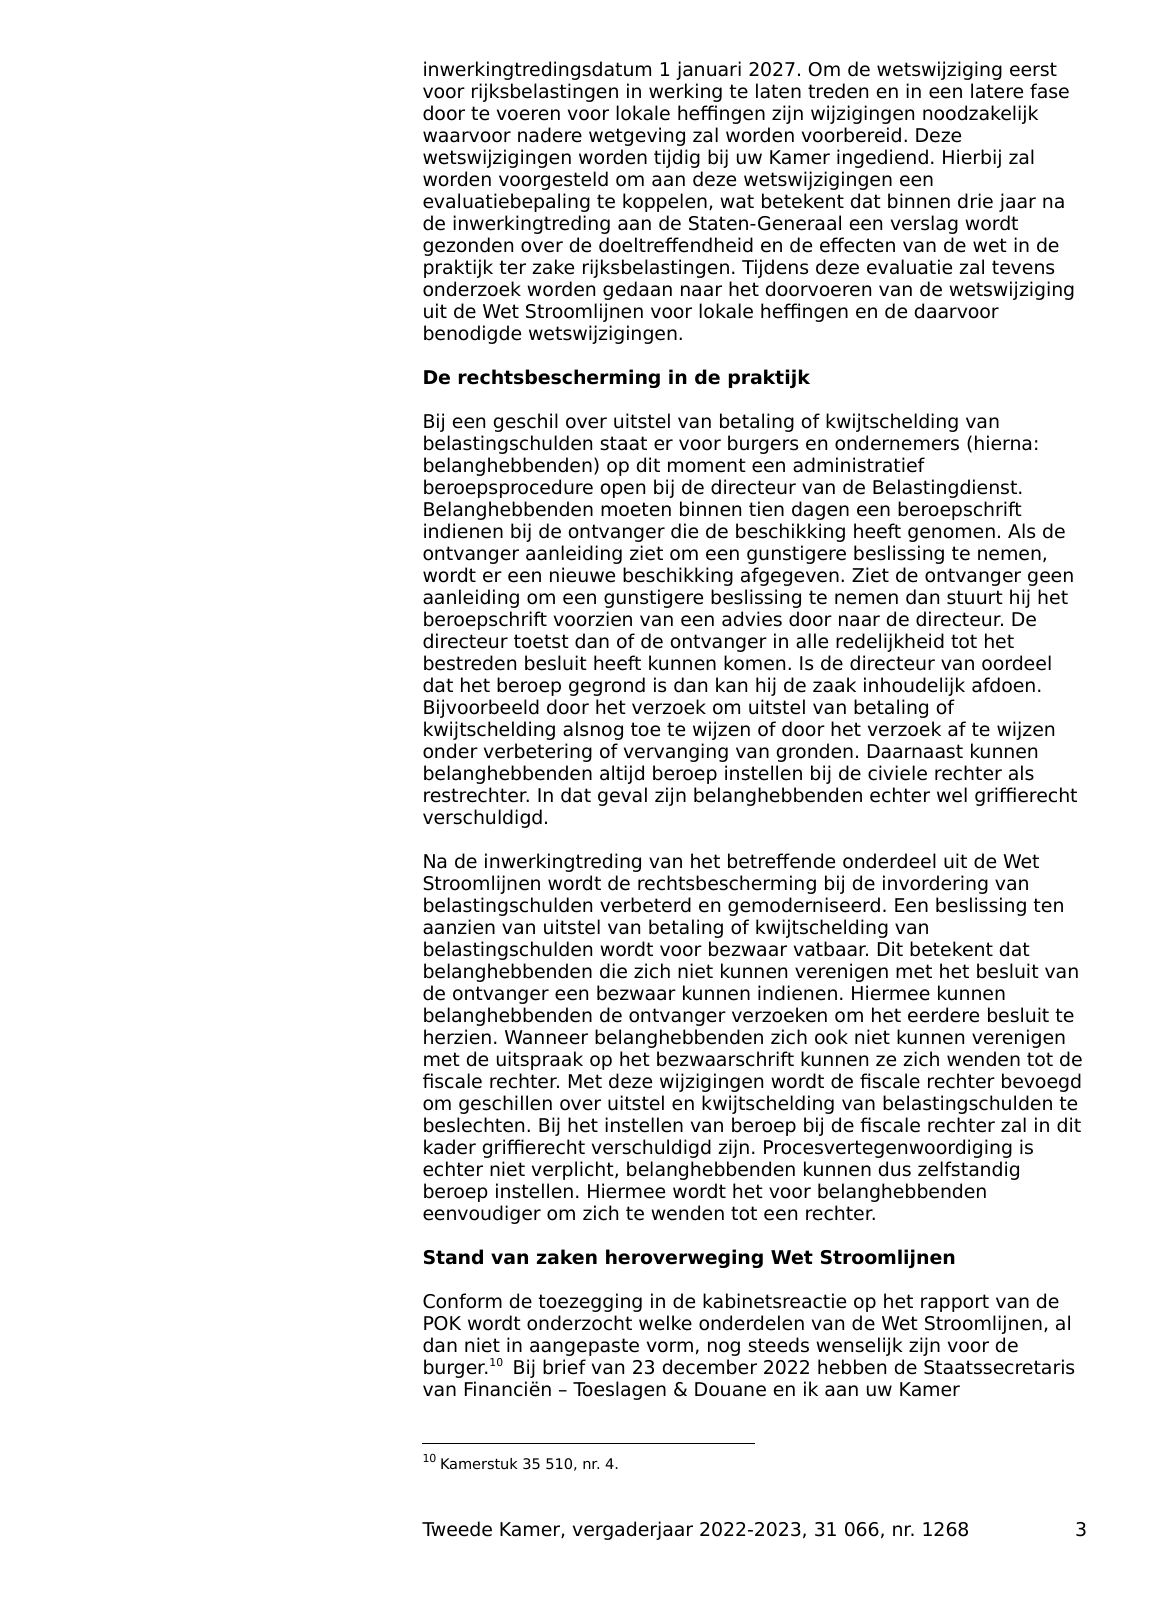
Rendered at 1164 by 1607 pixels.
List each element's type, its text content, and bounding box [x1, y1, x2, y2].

subtitle De rechtsbescherming in de praktijk [422, 367, 1087, 389]
text inwerkingtredingsdatum 1 januari 2027. Om de wetswijziging eerst voor rijksbelastingen in werking te laten treden en in een latere fase door te voeren voor lokale heffingen zijn wijzigingen noodzakelijk waarvoor nadere wetgeving zal worden voorbereid. Deze wetswijzigingen worden tijdig bij uw Kamer ingediend. Hierbij zal worden voorgesteld om aan deze wetswijzigingen een evaluatiebepaling te koppelen, wat betekent dat binnen drie jaar na de inwerkingtreding aan de Staten-Generaal een verslag wordt gezonden over de doeltreffendheid en de effecten van de wet in de praktijk ter zake rijksbelastingen. Tijdens deze evaluatie zal tevens onderzoek worden gedaan naar het doorvoeren van de wetswijziging uit de Wet Stroomlijnen voor lokale heffingen en de daarvoor benodigde wetswijzigingen. [422, 59, 1087, 345]
subtitle Stand van zaken heroverweging Wet Stroomlijnen [422, 1247, 1087, 1269]
text Bij een geschil over uitstel van betaling of kwijtschelding van belastingschulden staat er voor burgers en ondernemers (hierna: belanghebbenden) op dit moment een administratief beroepsprocedure open bij de directeur van de Belastingdienst. [422, 411, 1087, 499]
text Kamerstuk 35 510, nr. 4. [422, 1452, 1087, 1474]
text Na de inwerkingtreding van het betreffende onderdeel uit de Wet Stroomlijnen wordt de rechtsbescherming bij de invordering van belastingschulden verbeterd en gemoderniseerd. Een beslissing ten aanzien van uitstel van betaling of kwijtschelding van belastingschulden wordt voor bezwaar vatbaar. Dit betekent dat belanghebbenden die zich niet kunnen verenigen met het besluit van de ontvanger een bezwaar kunnen indienen. Hiermee kunnen belanghebbenden de ontvanger verzoeken om het eerdere besluit te herzien. Wanneer belanghebbenden zich ook niet kunnen verenigen met de uitspraak op het bezwaarschrift kunnen ze zich wenden tot de fiscale rechter. Met deze wijzigingen wordt de fiscale rechter bevoegd om geschillen over uitstel en kwijtschelding van belastingschulden te beslechten. Bij het instellen van beroep bij de fiscale rechter zal in dit kader griffierecht verschuldigd zijn. Procesvertegenwoordiging is echter niet verplicht, belanghebbenden kunnen dus zelfstandig beroep instellen. Hiermee wordt het voor belanghebbenden eenvoudiger om zich te wenden tot een rechter. [422, 851, 1087, 1224]
text Conform de toezegging in de kabinetsreactie op het rapport van de POK wordt onderzocht welke onderdelen van de Wet Stroomlijnen, al dan niet in aangepaste vorm, nog steeds wenselijk zijn voor de burger. Bij brief van 23 december 2022 hebben de Staatssecretaris van Financiën – Toeslagen & Douane en ik aan uw Kamer [422, 1291, 1087, 1401]
text Belanghebbenden moeten binnen tien dagen een beroepschrift indienen bij de ontvanger die de beschikking heeft genomen. Als de ontvanger aanleiding ziet om een gunstigere beslissing te nemen, wordt er een nieuwe beschikking afgegeven. Ziet de ontvanger geen aanleiding om een gunstigere beslissing te nemen dan stuurt hij het beroepschrift voorzien van een advies door naar de directeur. De directeur toetst dan of de ontvanger in alle redelijkheid tot het bestreden besluit heeft kunnen komen. Is de directeur van oordeel dat het beroep gegrond is dan kan hij de zaak inhoudelijk afdoen. Bijvoorbeeld door het verzoek om uitstel van betaling of kwijtschelding alsnog toe te wijzen of door het verzoek af te wijzen onder verbetering of vervanging van gronden. Daarnaast kunnen belanghebbenden altijd beroep instellen bij de civiele rechter als restrechter. In dat geval zijn belanghebbenden echter wel griffierecht verschuldigd. [422, 499, 1087, 829]
